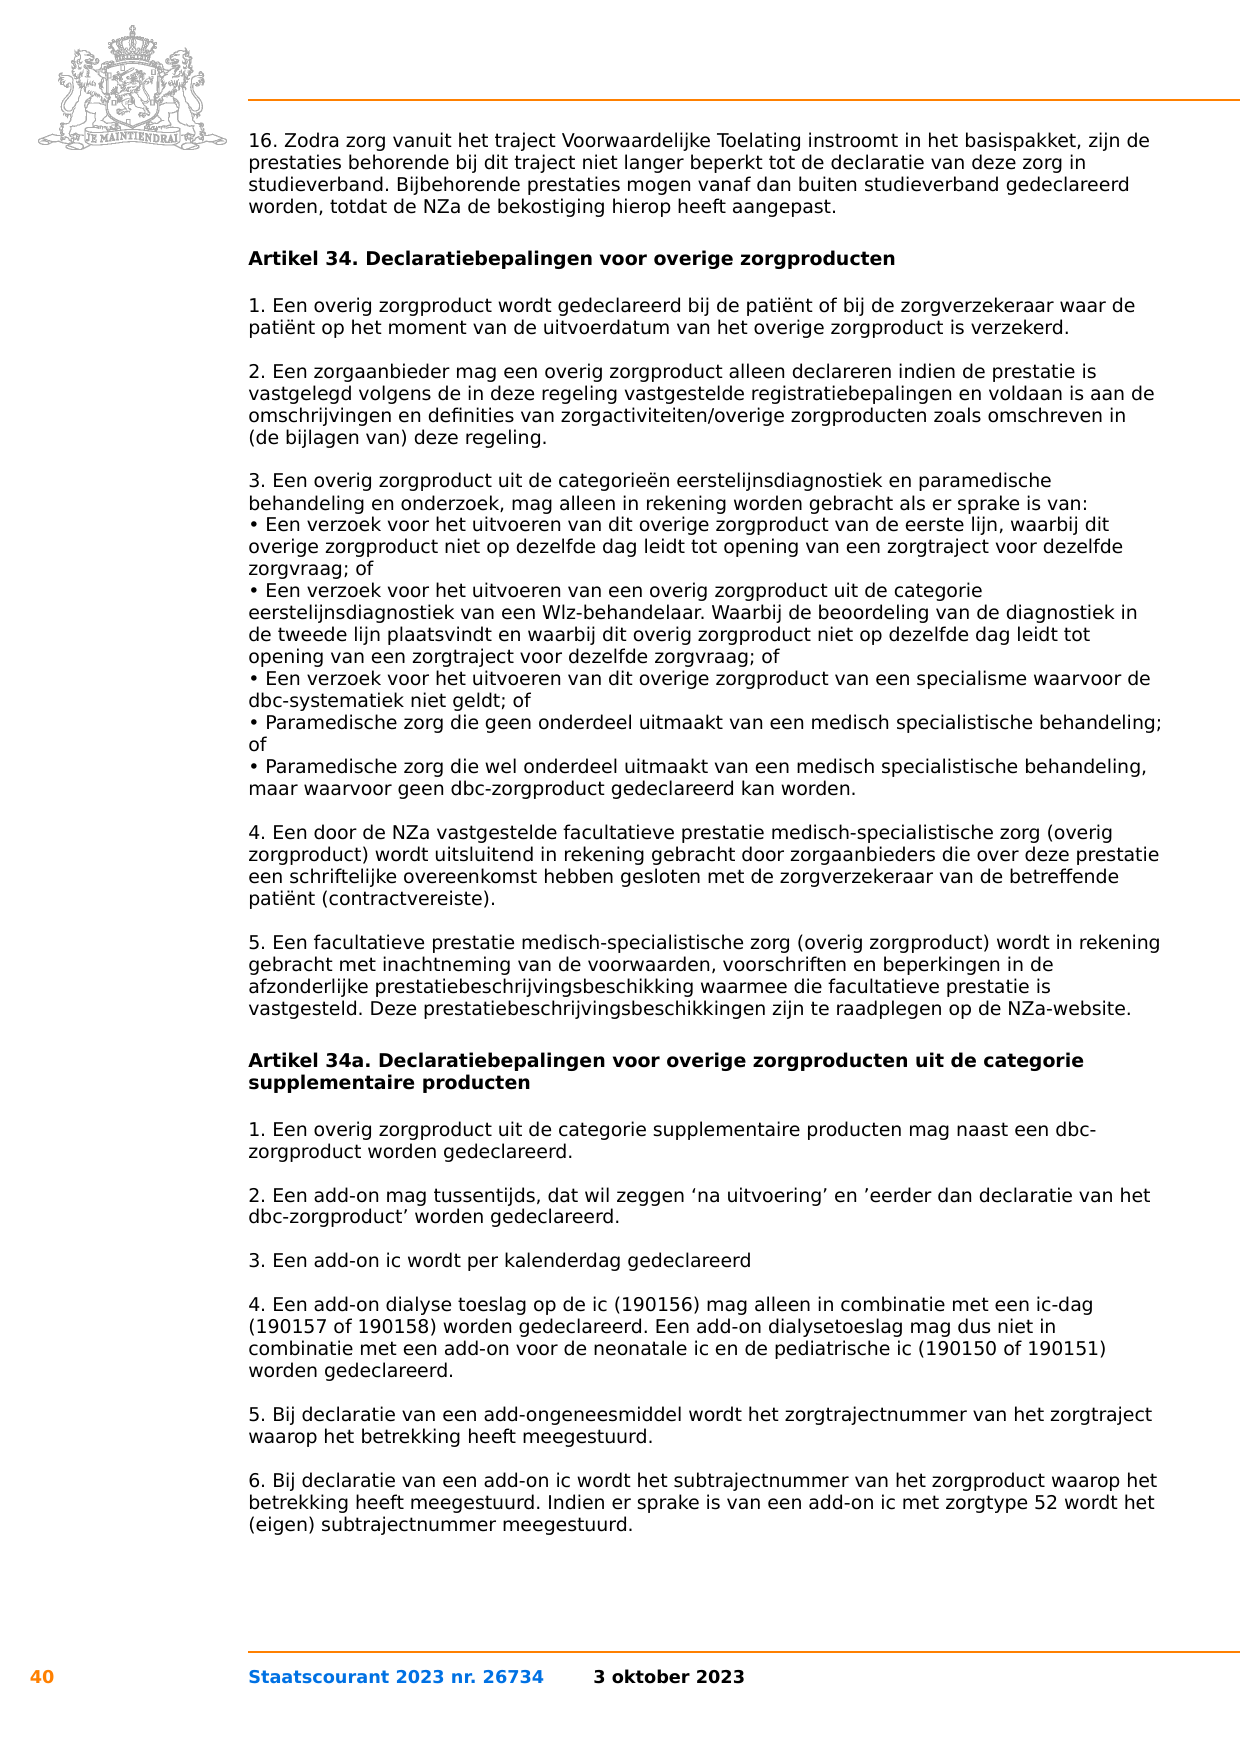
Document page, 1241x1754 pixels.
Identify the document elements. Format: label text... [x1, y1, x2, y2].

text 5. Bij declaratie van een add-ongeneesmiddel wordt het zorgtrajectnummer van het zorgtraject waarop het betrekking heeft meegestuurd. [248, 1404, 1163, 1448]
text 2. Een zorgaanbieder mag een overig zorgproduct alleen declareren indien de prestatie is vastgelegd volgens de in deze regeling vastgestelde registratiebepalingen en voldaan is aan de omschrijvingen en definities van zorgactiviteiten/overige zorgproducten zoals omschreven in (de bijlagen van) deze regeling. [248, 361, 1163, 448]
subtitle Artikel 34a. Declaratiebepalingen voor overige zorgproducten uit de categorie supplementaire producten [248, 1050, 1163, 1094]
text • Een verzoek voor het uitvoeren van dit overige zorgproduct van een specialisme waarvoor de dbc-systematiek niet geldt; of [248, 668, 1163, 712]
text 6. Bij declaratie van een add-on ic wordt het subtrajectnummer van het zorgproduct waarop het betrekking heeft meegestuurd. Indien er sprake is van een add-on ic met zorgtype 52 wordt het (eigen) subtrajectnummer meegestuurd. [248, 1470, 1163, 1536]
text 4. Een door de NZa vastgestelde facultatieve prestatie medisch-specialistische zorg (overig zorgproduct) wordt uitsluitend in rekening gebracht door zorgaanbieders die over deze prestatie een schriftelijke overeenkomst hebben gesloten met de zorgverzekeraar van de betreffende patiënt (contractvereiste). [248, 822, 1163, 910]
text 1. Een overig zorgproduct uit de categorie supplementaire producten mag naast een dbc-zorgproduct worden gedeclareerd. [248, 1119, 1163, 1163]
text 4. Een add-on dialyse toeslag op de ic (190156) mag alleen in combinatie met een ic-dag (190157 of 190158) worden gedeclareerd. Een add-on dialysetoeslag mag dus niet in combinatie met een add-on voor de neonatale ic en de pediatrische ic (190150 of 190151) worden gedeclareerd. [248, 1294, 1163, 1382]
text 1. Een overig zorgproduct wordt gedeclareerd bij de patiënt of bij de zorgverzekeraar waar de patiënt op het moment van de uitvoerdatum van het overige zorgproduct is verzekerd. [248, 295, 1163, 339]
text • Paramedische zorg die geen onderdeel uitmaakt van een medisch specialistische behandeling; of [248, 712, 1163, 756]
text 16. Zodra zorg vanuit het traject Voorwaardelijke Toelating instroomt in het basispakket, zijn de prestaties behorende bij dit traject niet langer beperkt tot de declaratie van deze zorg in studieverband. Bijbehorende prestaties mogen vanaf dan buiten studieverband gedeclareerd worden, totdat de NZa de bekostiging hierop heeft aangepast. [248, 130, 1163, 218]
text 5. Een facultatieve prestatie medisch-specialistische zorg (overig zorgproduct) wordt in rekening gebracht met inachtneming van de voorwaarden, voorschriften en beperkingen in de afzonderlijke prestatiebeschrijvingsbeschikking waarmee die facultatieve prestatie is vastgesteld. Deze prestatiebeschrijvingsbeschikkingen zijn te raadplegen op de NZa-website. [248, 932, 1163, 1020]
text • Paramedische zorg die wel onderdeel uitmaakt van een medisch specialistische behandeling, maar waarvoor geen dbc-zorgproduct gedeclareerd kan worden. [248, 756, 1163, 800]
text 2. Een add-on mag tussentijds, dat wil zeggen ‘na uitvoering’ en ’eerder dan declaratie van het dbc-zorgproduct’ worden gedeclareerd. [248, 1184, 1163, 1228]
text • Een verzoek voor het uitvoeren van een overig zorgproduct uit de categorie eerstelijnsdiagnostiek van een Wlz-behandelaar. Waarbij de beoordeling van de diagnostiek in de tweede lijn plaatsvindt en waarbij dit overig zorgproduct niet op dezelfde dag leidt tot opening van een zorgtraject voor dezelfde zorgvraag; of [248, 580, 1163, 668]
picture [38, 25, 227, 150]
text 3. Een add-on ic wordt per kalenderdag gedeclareerd [248, 1250, 1163, 1272]
text 3. Een overig zorgproduct uit de categorieën eerstelijnsdiagnostiek en paramedische behandeling en onderzoek, mag alleen in rekening worden gebracht als er sprake is van: [248, 470, 1163, 514]
subtitle Artikel 34. Declaratiebepalingen voor overige zorgproducten [248, 248, 1163, 270]
text • Een verzoek voor het uitvoeren van dit overige zorgproduct van de eerste lijn, waarbij dit overige zorgproduct niet op dezelfde dag leidt tot opening van een zorgtraject voor dezelfde zorgvraag; of [248, 514, 1163, 580]
